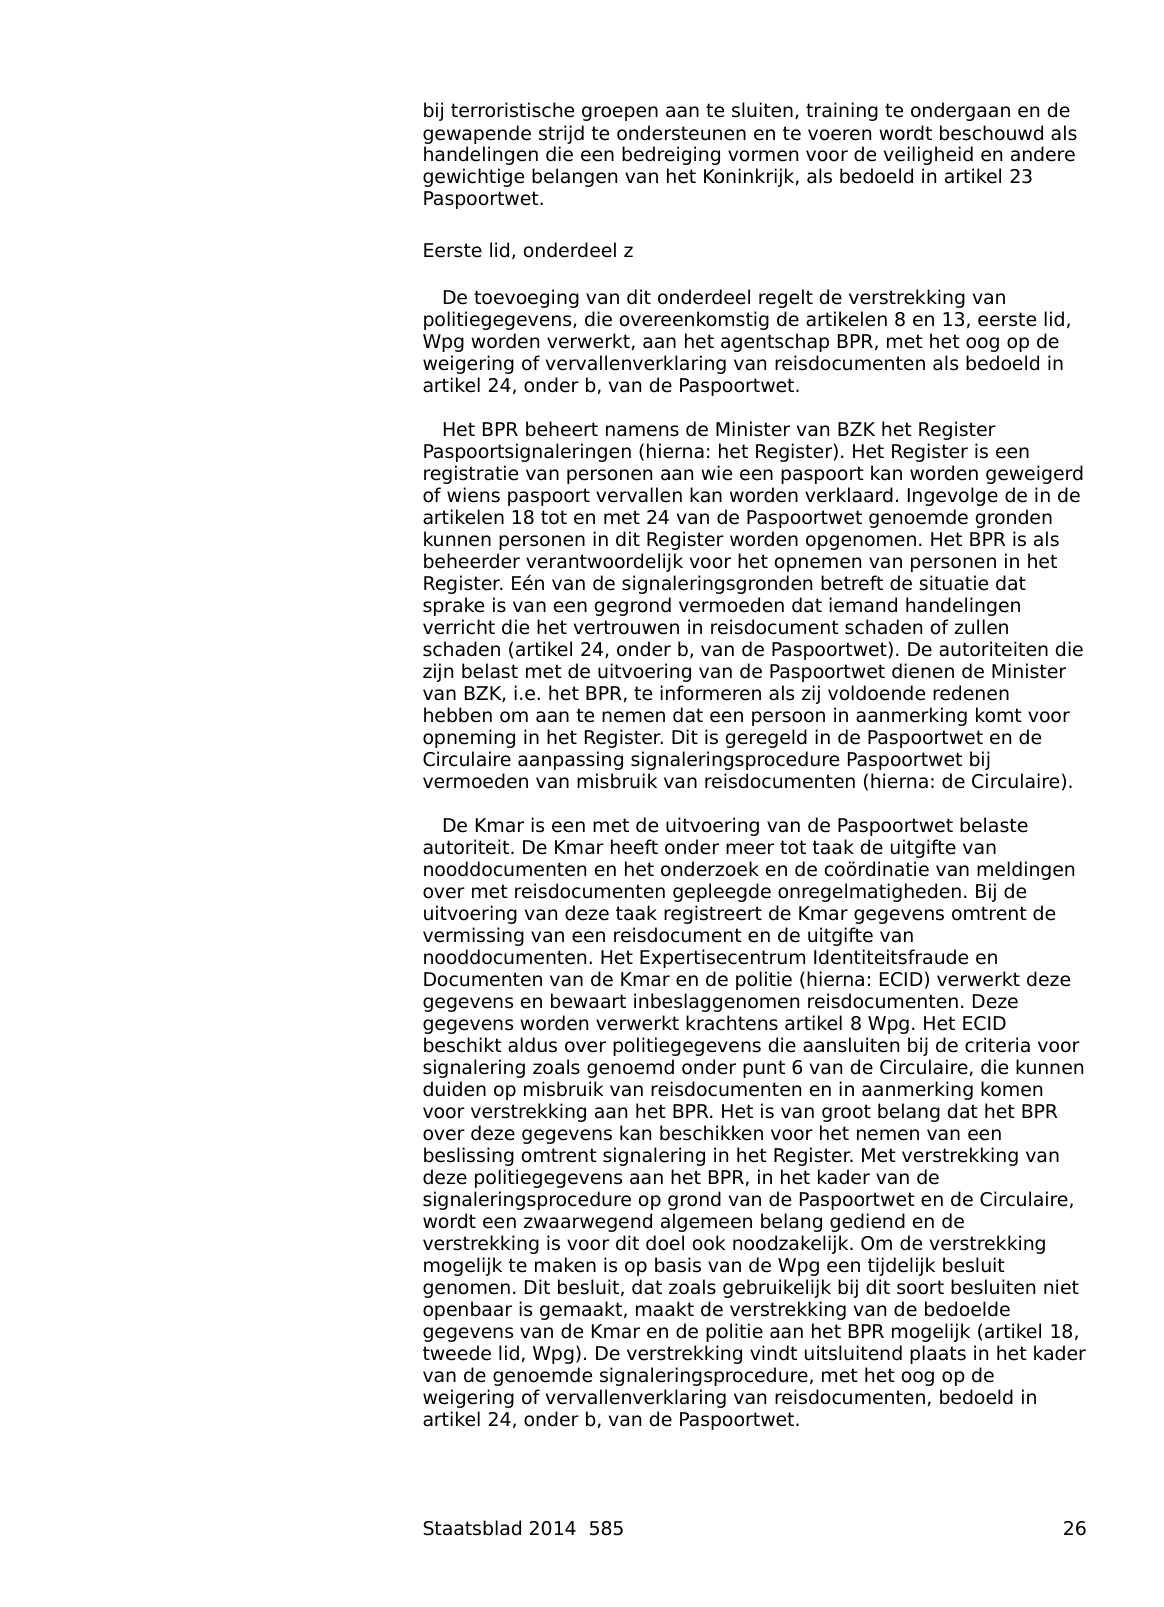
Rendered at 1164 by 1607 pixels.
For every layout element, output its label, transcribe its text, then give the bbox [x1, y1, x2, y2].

text De toevoeging van dit onderdeel regelt de verstrekking van politiegegevens, die overeenkomstig de artikelen 8 en 13, eerste lid, Wpg worden verwerkt, aan het agentschap BPR, met het oog op de weigering of vervallenverklaring van reisdocumenten als bedoeld in artikel 24, onder b, van de Paspoortwet. [422, 287, 1087, 397]
text De Kmar is een met de uitvoering van de Paspoortwet belaste autoriteit. De Kmar heeft onder meer tot taak de uitgifte van nooddocumenten en het onderzoek en de coördinatie van meldingen over met reisdocumenten gepleegde onregelmatigheden. Bij de uitvoering van deze taak registreert de Kmar gegevens omtrent de vermissing van een reisdocument en de uitgifte van nooddocumenten. Het Expertisecentrum Identiteitsfraude en Documenten van de Kmar en de politie (hierna: ECID) verwerkt deze gegevens en bewaart inbeslaggenomen reisdocumenten. Deze gegevens worden verwerkt krachtens artikel 8 Wpg. Het ECID beschikt aldus over politiegegevens die aansluiten bij de criteria voor signalering zoals genoemd onder punt 6 van de Circulaire, die kunnen duiden op misbruik van reisdocumenten en in aanmerking komen voor verstrekking aan het BPR. Het is van groot belang dat het BPR over deze gegevens kan beschikken voor het nemen van een beslissing omtrent signalering in het Register. Met verstrekking van deze politiegegevens aan het BPR, in het kader van de signaleringsprocedure op grond van de Paspoortwet en de Circulaire, wordt een zwaarwegend algemeen belang gediend en de verstrekking is voor dit doel ook noodzakelijk. Om de verstrekking mogelijk te maken is op basis van de Wpg een tijdelijk besluit genomen. Dit besluit, dat zoals gebruikelijk bij dit soort besluiten niet openbaar is gemaakt, maakt de verstrekking van de bedoelde gegevens van de Kmar en de politie aan het BPR mogelijk (artikel 18, tweede lid, Wpg). De verstrekking vindt uitsluitend plaats in het kader van de genoemde signaleringsprocedure, met het oog op de weigering of vervallenverklaring van reisdocumenten, bedoeld in artikel 24, onder b, van de Paspoortwet. [422, 815, 1087, 1431]
text Het BPR beheert namens de Minister van BZK het Register Paspoortsignaleringen (hierna: het Register). Het Register is een registratie van personen aan wie een paspoort kan worden geweigerd of wiens paspoort vervallen kan worden verklaard. Ingevolge de in de artikelen 18 tot en met 24 van de Paspoortwet genoemde gronden kunnen personen in dit Register worden opgenomen. Het BPR is als beheerder verantwoordelijk voor het opnemen van personen in het Register. Eén van de signaleringsgronden betreft de situatie dat sprake is van een gegrond vermoeden dat iemand handelingen verricht die het vertrouwen in reisdocument schaden of zullen schaden (artikel 24, onder b, van de Paspoortwet). De autoriteiten die zijn belast met de uitvoering van de Paspoortwet dienen de Minister van BZK, i.e. het BPR, te informeren als zij voldoende redenen hebben om aan te nemen dat een persoon in aanmerking komt voor opneming in het Register. Dit is geregeld in de Paspoortwet en de Circulaire aanpassing signaleringsprocedure Paspoortwet bij vermoeden van misbruik van reisdocumenten (hierna: de Circulaire). [422, 419, 1087, 793]
subtitle Eerste lid, onderdeel z [422, 240, 1087, 262]
text bij terroristische groepen aan te sluiten, training te ondergaan en de gewapende strijd te ondersteunen en te voeren wordt beschouwd als handelingen die een bedreiging vormen voor de veiligheid en andere gewichtige belangen van het Koninkrijk, als bedoeld in artikel 23 Paspoortwet. [422, 100, 1087, 210]
